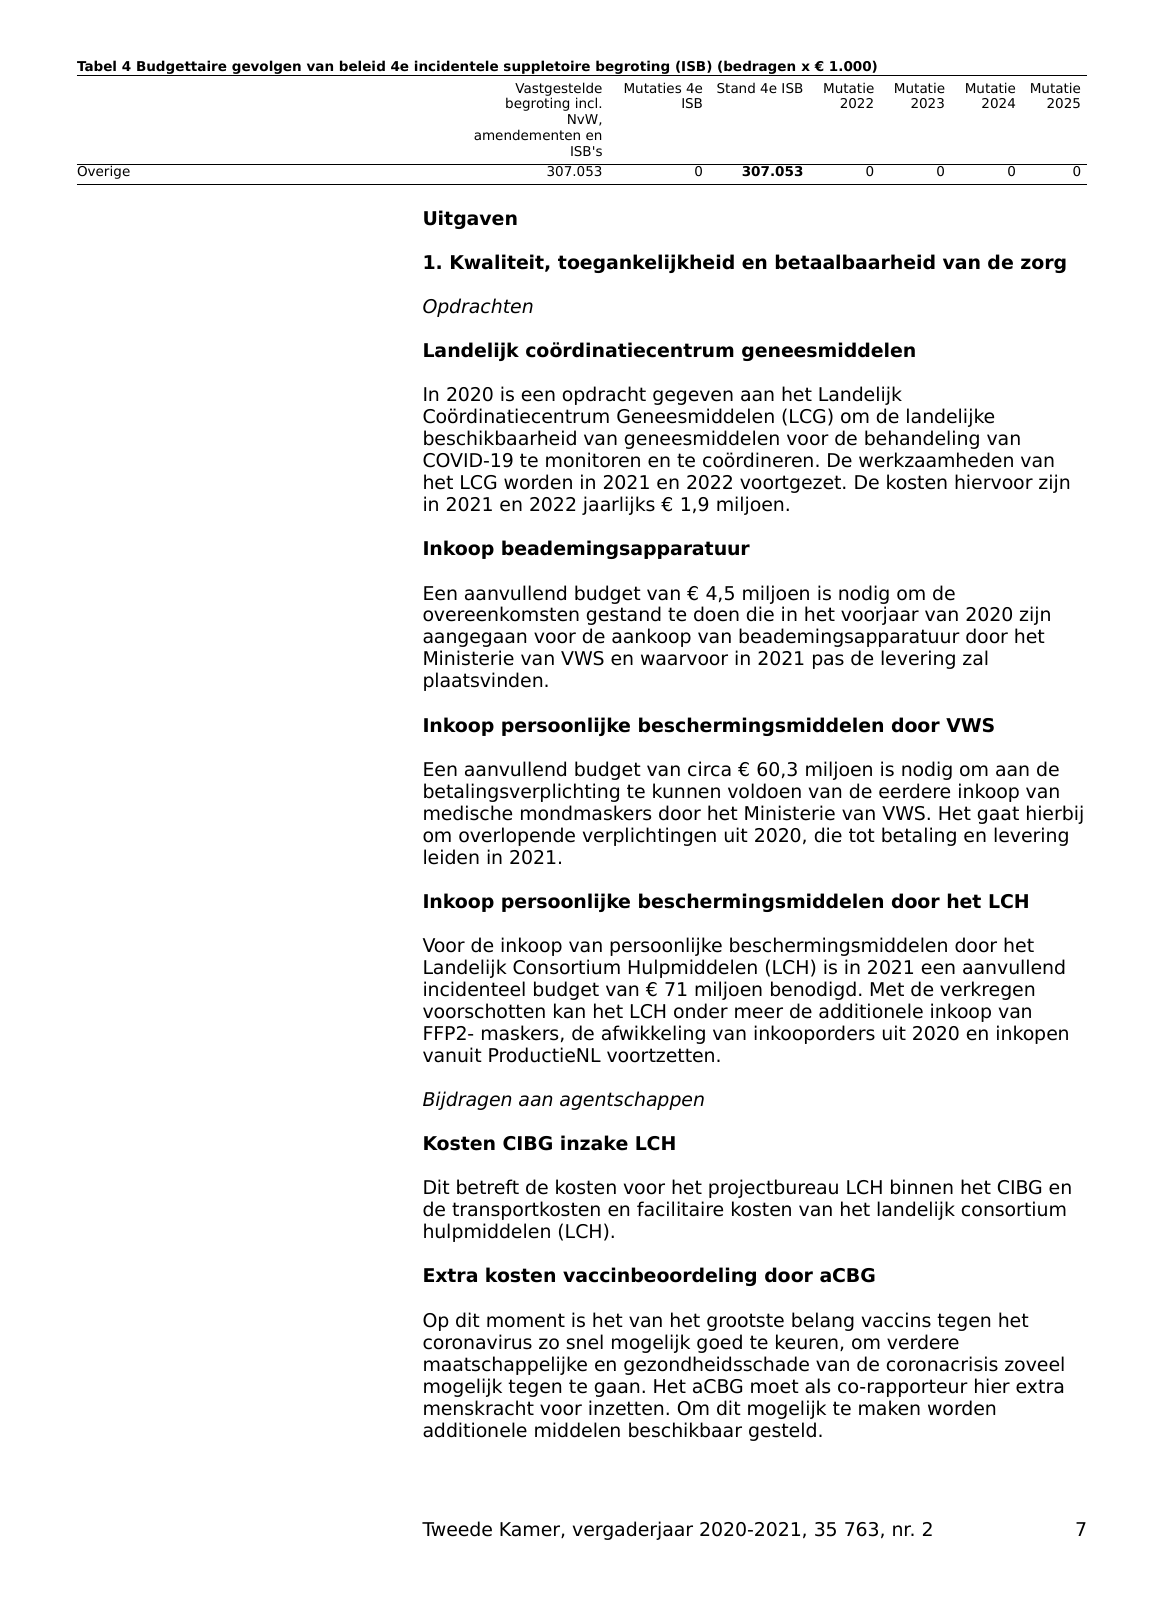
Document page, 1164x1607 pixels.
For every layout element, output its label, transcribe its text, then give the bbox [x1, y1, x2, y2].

table_cell Overige [77, 165, 461, 184]
subtitle 1. Kwaliteit, toegankelijkheid en betaalbaarheid van de zorg [422, 252, 1087, 274]
table_cell Mutatie 2023 [880, 76, 951, 164]
subtitle Inkoop beademingsapparatuur [422, 538, 1087, 560]
subtitle Extra kosten vaccinbeoordeling door aCBG [422, 1265, 1087, 1287]
table_cell Vastgestelde begroting incl. NvW, amendementen en ISB's [461, 76, 608, 164]
subtitle Inkoop persoonlijke beschermingsmiddelen door VWS [422, 714, 1087, 736]
text Voor de inkoop van persoonlijke beschermingsmiddelen door het Landelijk Consortium Hulpmiddelen (LCH) is in 2021 een aanvullend incidenteel budget van € 71 miljoen benodigd. Met de verkregen voorschotten kan het LCH onder meer de additionele inkoop van FFP2- maskers, de afwikkeling van inkooporders uit 2020 en inkopen vanuit ProductieNL voortzetten. [422, 935, 1087, 1067]
table_cell 0 [809, 165, 880, 184]
table_cell Mutaties 4e ISB [608, 76, 709, 164]
text Opdrachten [422, 296, 1087, 318]
table_cell 307.053 [709, 165, 809, 184]
text Een aanvullend budget van circa € 60,3 miljoen is nodig om aan de betalingsverplichting te kunnen voldoen van de eerdere inkoop van medische mondmaskers door het Ministerie van VWS. Het gaat hierbij om overlopende verplichtingen uit 2020, die tot betaling en levering leiden in 2021. [422, 759, 1087, 868]
subtitle Kosten CIBG inzake LCH [422, 1133, 1087, 1155]
text In 2020 is een opdracht gegeven aan het Landelijk Coördinatiecentrum Geneesmiddelen (LCG) om de landelijke beschikbaarheid van geneesmiddelen voor de behandeling van COVID-19 te monitoren en te coördineren. De werkzaamheden van het LCG worden in 2021 en 2022 voortgezet. De kosten hiervoor zijn in 2021 en 2022 jaarlijks € 1,9 miljoen. [422, 384, 1087, 516]
subtitle Inkoop persoonlijke beschermingsmiddelen door het LCH [422, 891, 1087, 913]
table_cell Mutatie 2025 [1022, 76, 1087, 164]
text Een aanvullend budget van € 4,5 miljoen is nodig om de overeenkomsten gestand te doen die in het voorjaar van 2020 zijn aangegaan voor de aankoop van beademingsapparatuur door het Ministerie van VWS en waarvoor in 2021 pas de levering zal plaatsvinden. [422, 582, 1087, 692]
table_cell Mutatie 2022 [809, 76, 880, 164]
table_cell 0 [951, 165, 1022, 184]
table_cell 307.053 [461, 165, 608, 184]
subtitle Landelijk coördinatiecentrum geneesmiddelen [422, 340, 1087, 362]
table_cell 0 [880, 165, 951, 184]
subtitle Uitgaven [422, 207, 1087, 229]
table_cell 0 [608, 165, 709, 184]
table_header Tabel 4 Budgettaire gevolgen van beleid 4e incidentele suppletoire begroting (ISB) (bedragen x € 1.000) [77, 59, 1087, 75]
table_cell 0 [1022, 165, 1087, 184]
text Dit betreft de kosten voor het projectbureau LCH binnen het CIBG en de transportkosten en facilitaire kosten van het landelijk consortium hulpmiddelen (LCH). [422, 1177, 1087, 1243]
table_cell Stand 4e ISB [709, 76, 809, 164]
table_cell [77, 76, 461, 164]
table_cell Mutatie 2024 [951, 76, 1022, 164]
subtitle Bijdragen aan agentschappen [422, 1089, 1087, 1111]
text Op dit moment is het van het grootste belang vaccins tegen het coronavirus zo snel mogelijk goed te keuren, om verdere maatschappelijke en gezondheidsschade van de coronacrisis zoveel mogelijk tegen te gaan. Het aCBG moet als co-rapporteur hier extra menskracht voor inzetten. Om dit mogelijk te maken worden additionele middelen beschikbaar gesteld. [422, 1309, 1087, 1441]
